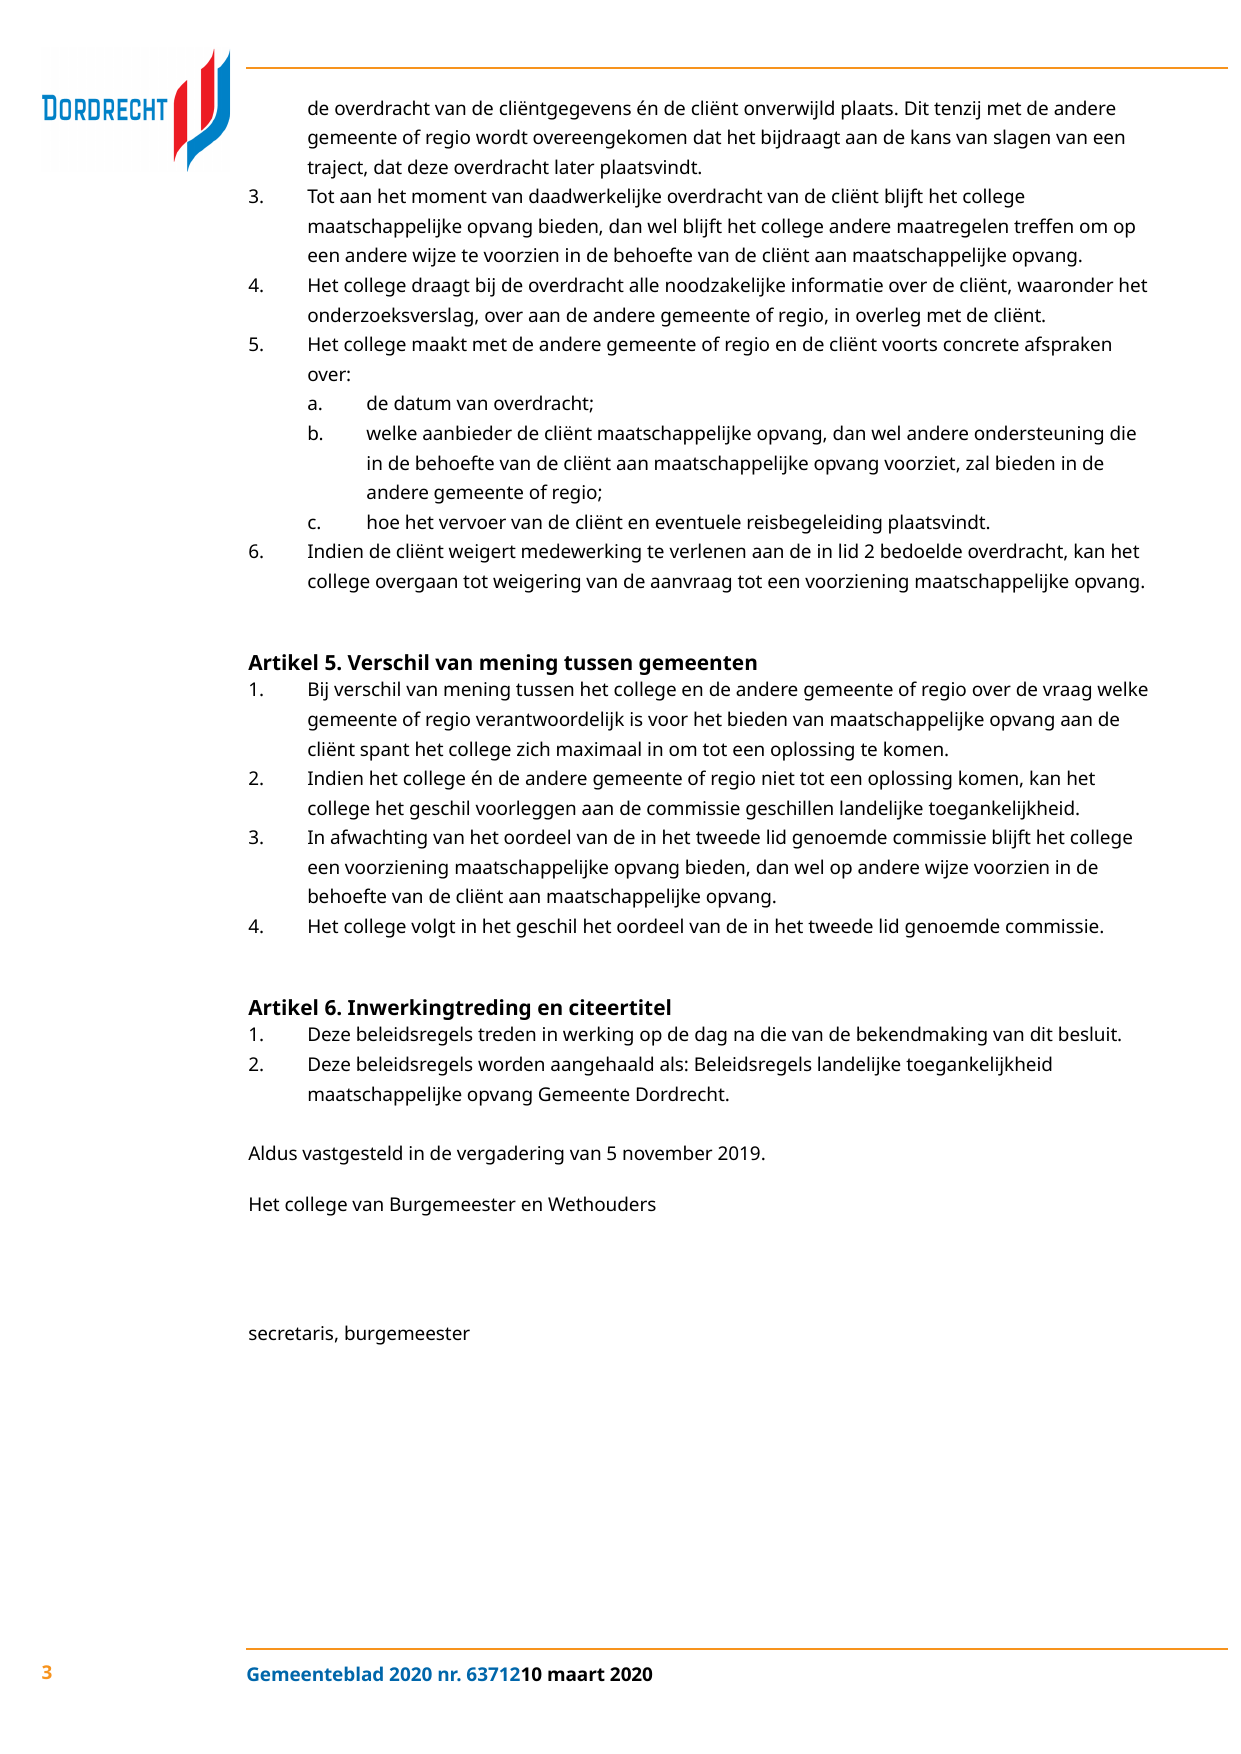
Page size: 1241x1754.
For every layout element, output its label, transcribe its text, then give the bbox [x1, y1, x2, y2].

picture [41, 47, 231, 172]
list Tot aan het moment van daadwerkelijke overdracht van de cliënt blijft het college maatschappelijke opvang bieden, dan wel blijft het college andere maatregelen treffen om op een andere wijze te voorzien in de behoefte van de cliënt aan maatschappelijke opvang. [248, 183, 1152, 268]
list de overdracht van de cliëntgegevens én de cliënt onverwijld plaats. Dit tenzij met de andere gemeente of regio wordt overeengekomen dat het bijdraagt aan de kans van slagen van een traject, dat deze overdracht later plaatsvindt. [248, 95, 1152, 180]
text secretaris, burgemeester [248, 1320, 1152, 1346]
list Indien het college én de andere gemeente of regio niet tot een oplossing komen, kan het college het geschil voorleggen aan de commissie geschillen landelijke toegankelijkheid. [248, 765, 1152, 821]
list Het college volgt in het geschil het oordeel van de in het tweede lid genoemde commissie. [248, 913, 1152, 939]
list Bij verschil van mening tussen het college en de andere gemeente of regio over de vraag welke gemeente of regio verantwoordelijk is voor het bieden van maatschappelijke opvang aan de cliënt spant het college zich maximaal in om tot een oplossing te komen. [248, 677, 1152, 761]
list In afwachting van het oordeel van de in het tweede lid genoemde commissie blijft het college een voorziening maatschappelijke opvang bieden, dan wel op andere wijze voorzien in de behoefte van de cliënt aan maatschappelijke opvang. [248, 824, 1152, 909]
text Artikel 6. Inwerkingtreding en citeertitel [248, 993, 1152, 1022]
list Deze beleidsregels worden aangehaald als: Beleidsregels landelijke toegankelijkheid maatschappelijke opvang Gemeente Dordrecht. [248, 1051, 1152, 1107]
text Het college van Burgemeester en Wethouders [248, 1191, 1152, 1217]
text Aldus vastgesteld in de vergadering van 5 november 2019. [248, 1140, 1152, 1166]
text Artikel 5. Verschil van mening tussen gemeenten [248, 648, 1152, 677]
list Het college draagt bij de overdracht alle noodzakelijke informatie over de cliënt, waaronder het onderzoeksverslag, over aan de andere gemeente of regio, in overleg met de cliënt. [248, 272, 1152, 328]
list hoe het vervoer van de cliënt en eventuele reisbegeleiding plaatsvindt. [307, 509, 1152, 535]
list Het college maakt met de andere gemeente of regio en de cliënt voorts concrete afspraken over: [248, 331, 1152, 387]
list Deze beleidsregels treden in werking op de dag na die van de bekendmaking van dit besluit. [248, 1022, 1152, 1047]
list de datum van overdracht; [307, 391, 1152, 416]
list Indien de cliënt weigert medewerking te verlenen aan de in lid 2 bedoelde overdracht, kan het college overgaan tot weigering van de aanvraag tot een voorziening maatschappelijke opvang. [248, 538, 1152, 594]
list welke aanbieder de cliënt maatschappelijke opvang, dan wel andere ondersteuning die in de behoefte van de cliënt aan maatschappelijke opvang voorziet, zal bieden in de andere gemeente of regio; [307, 420, 1152, 505]
